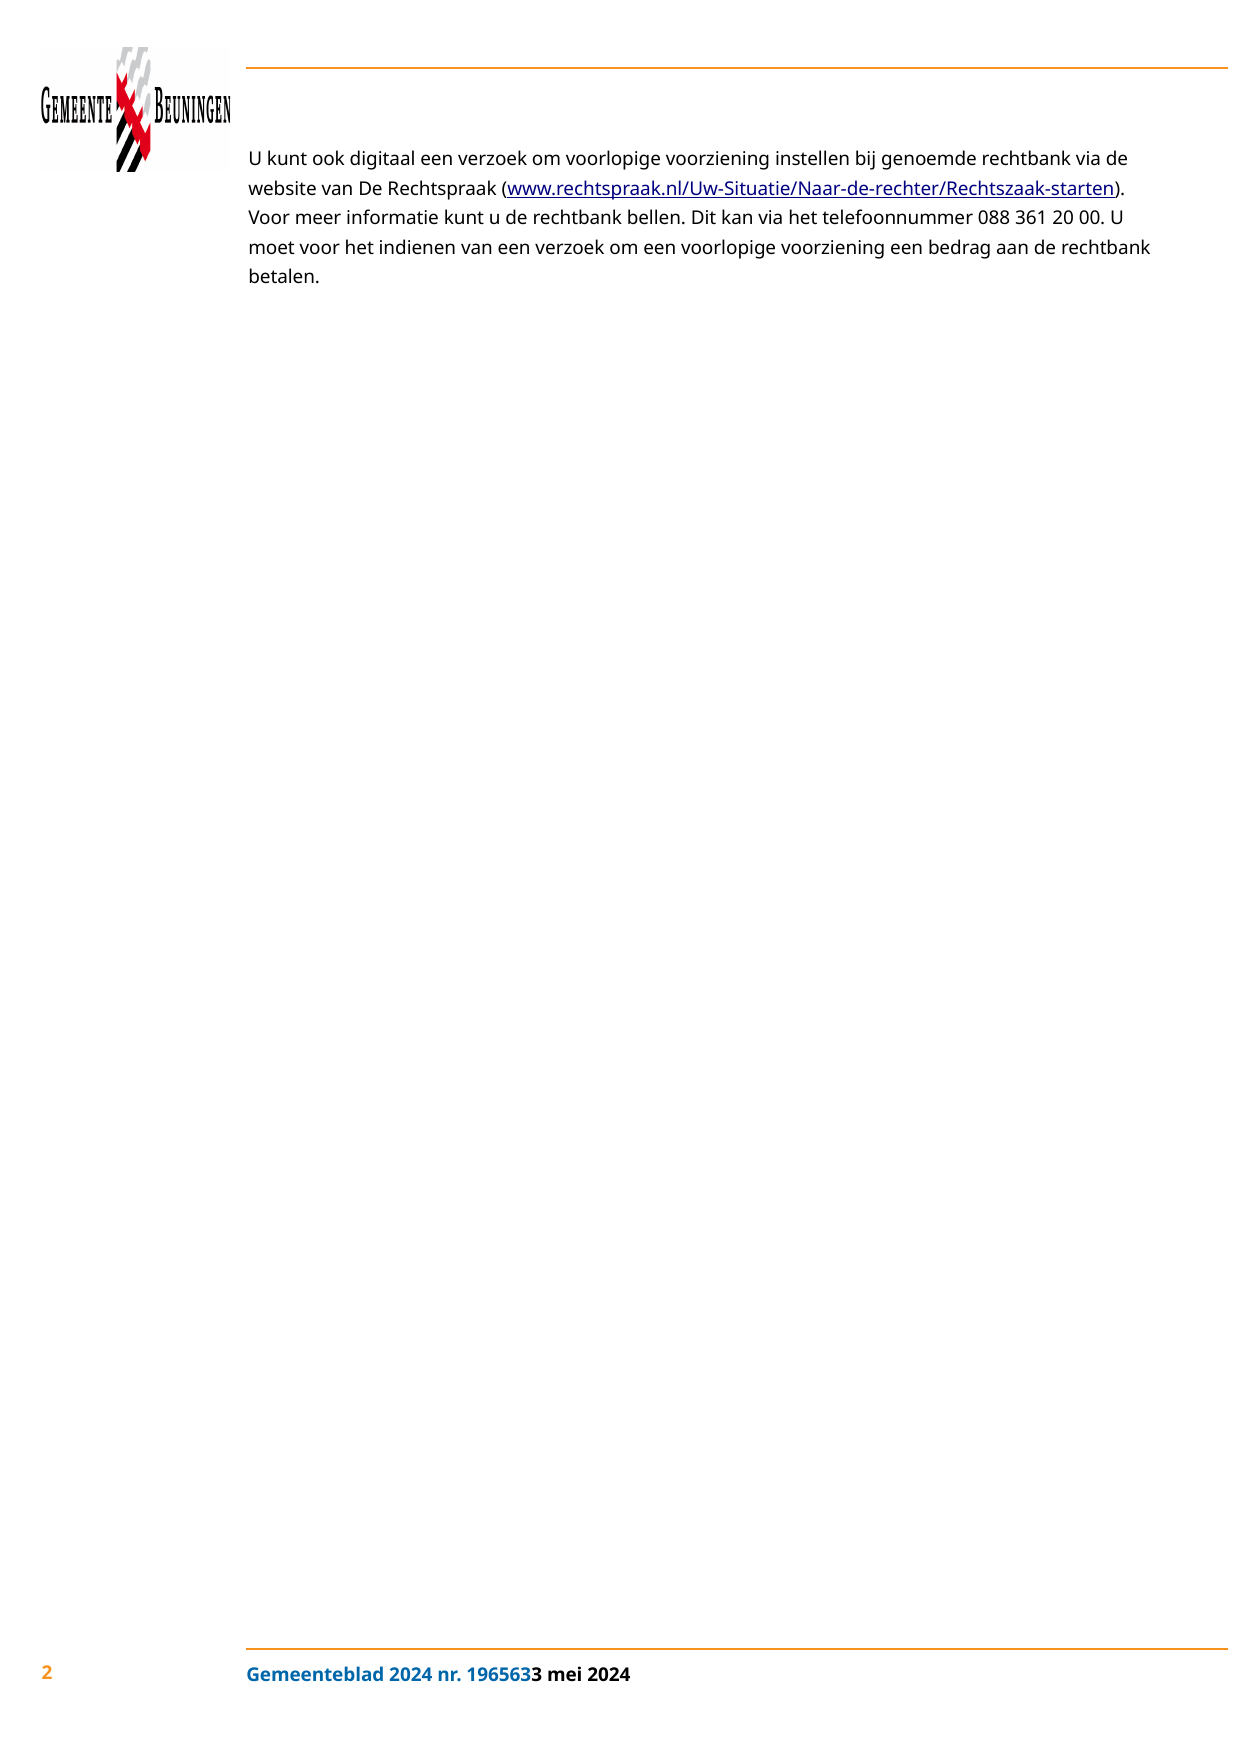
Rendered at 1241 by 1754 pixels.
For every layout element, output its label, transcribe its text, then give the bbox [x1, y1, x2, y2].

picture [41, 47, 231, 172]
text U kunt ook digitaal een verzoek om voorlopige voorziening instellen bij genoemde rechtbank via de website van De Rechtspraak (www.rechtspraak.nl/Uw-Situatie/Naar-de-rechter/Rechtszaak-starten). Voor meer informatie kunt u de rechtbank bellen. Dit kan via het telefoonnummer 088 361 20 00. U moet voor het indienen van een verzoek om een voorlopige voorziening een bedrag aan de rechtbank betalen. [248, 145, 1152, 289]
